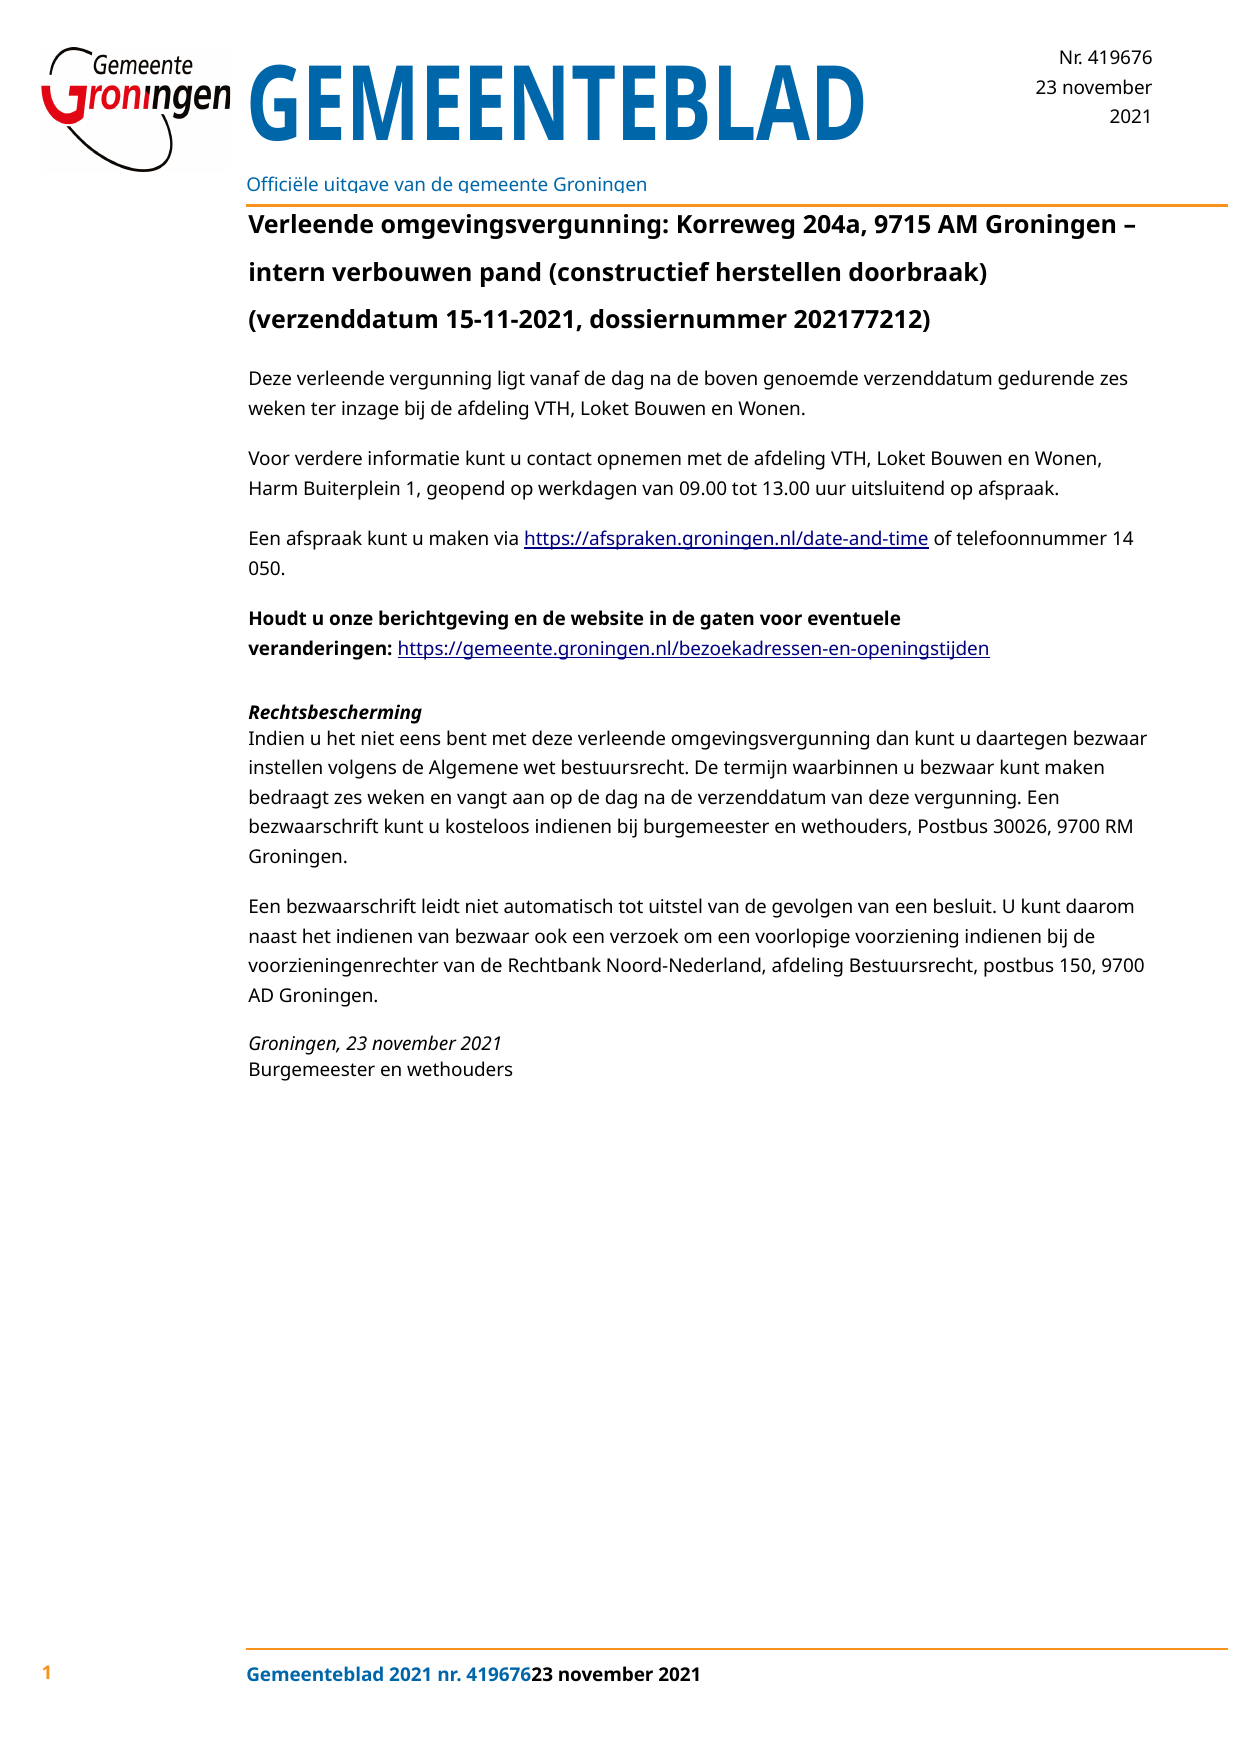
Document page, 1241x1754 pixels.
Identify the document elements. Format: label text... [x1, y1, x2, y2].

text Rechtsbescherming [248, 699, 1152, 725]
text Voor verdere informatie kunt u contact opnemen met de afdeling VTH, Loket Bouwen en Wonen, Harm Buiterplein 1, geopend op werkdagen van 09.00 tot 13.00 uur uitsluitend op afspraak. [248, 446, 1152, 501]
text Groningen, 23 november 2021 [248, 1030, 1152, 1056]
text Deze verleende vergunning ligt vanaf de dag na de boven genoemde verzenddatum gedurende zes weken ter inzage bij de afdeling VTH, Loket Bouwen en Wonen. [248, 366, 1152, 421]
text Burgemeester en wethouders [248, 1056, 1152, 1082]
text Verleende omgevingsvergunning: Korreweg 204a, 9715 AM Groningen – intern verbouwen pand (constructief herstellen doorbraak) (verzenddatum 15-11-2021, dossiernummer 202177212) [248, 207, 1152, 336]
text Indien u het niet eens bent met deze verleende omgevingsvergunning dan kunt u daartegen bezwaar instellen volgens de Algemene wet bestuursrecht. De termijn waarbinnen u bezwaar kunt maken bedraagt zes weken en vangt aan op de dag na de verzenddatum van deze vergunning. Een bezwaarschrift kunt u kosteloos indienen bij burgemeester en wethouders, Postbus 30026, 9700 RM Groningen. [248, 725, 1152, 869]
text Een afspraak kunt u maken via https://afspraken.groningen.nl/date-and-time of telefoonnummer 14 050. [248, 526, 1152, 581]
picture [41, 47, 231, 172]
text Houdt u onze berichtgeving en de website in de gaten voor eventuele veranderingen: https://gemeente.groningen.nl/bezoekadressen-en-openingstijden [248, 606, 1152, 661]
text Een bezwaarschrift leidt niet automatisch tot uitstel van de gevolgen van een besluit. U kunt daarom naast het indienen van bezwaar ook een verzoek om een voorlopige voorziening indienen bij de voorzieningenrechter van de Rechtbank Noord-Nederland, afdeling Bestuursrecht, postbus 150, 9700 AD Groningen. [248, 893, 1152, 1008]
